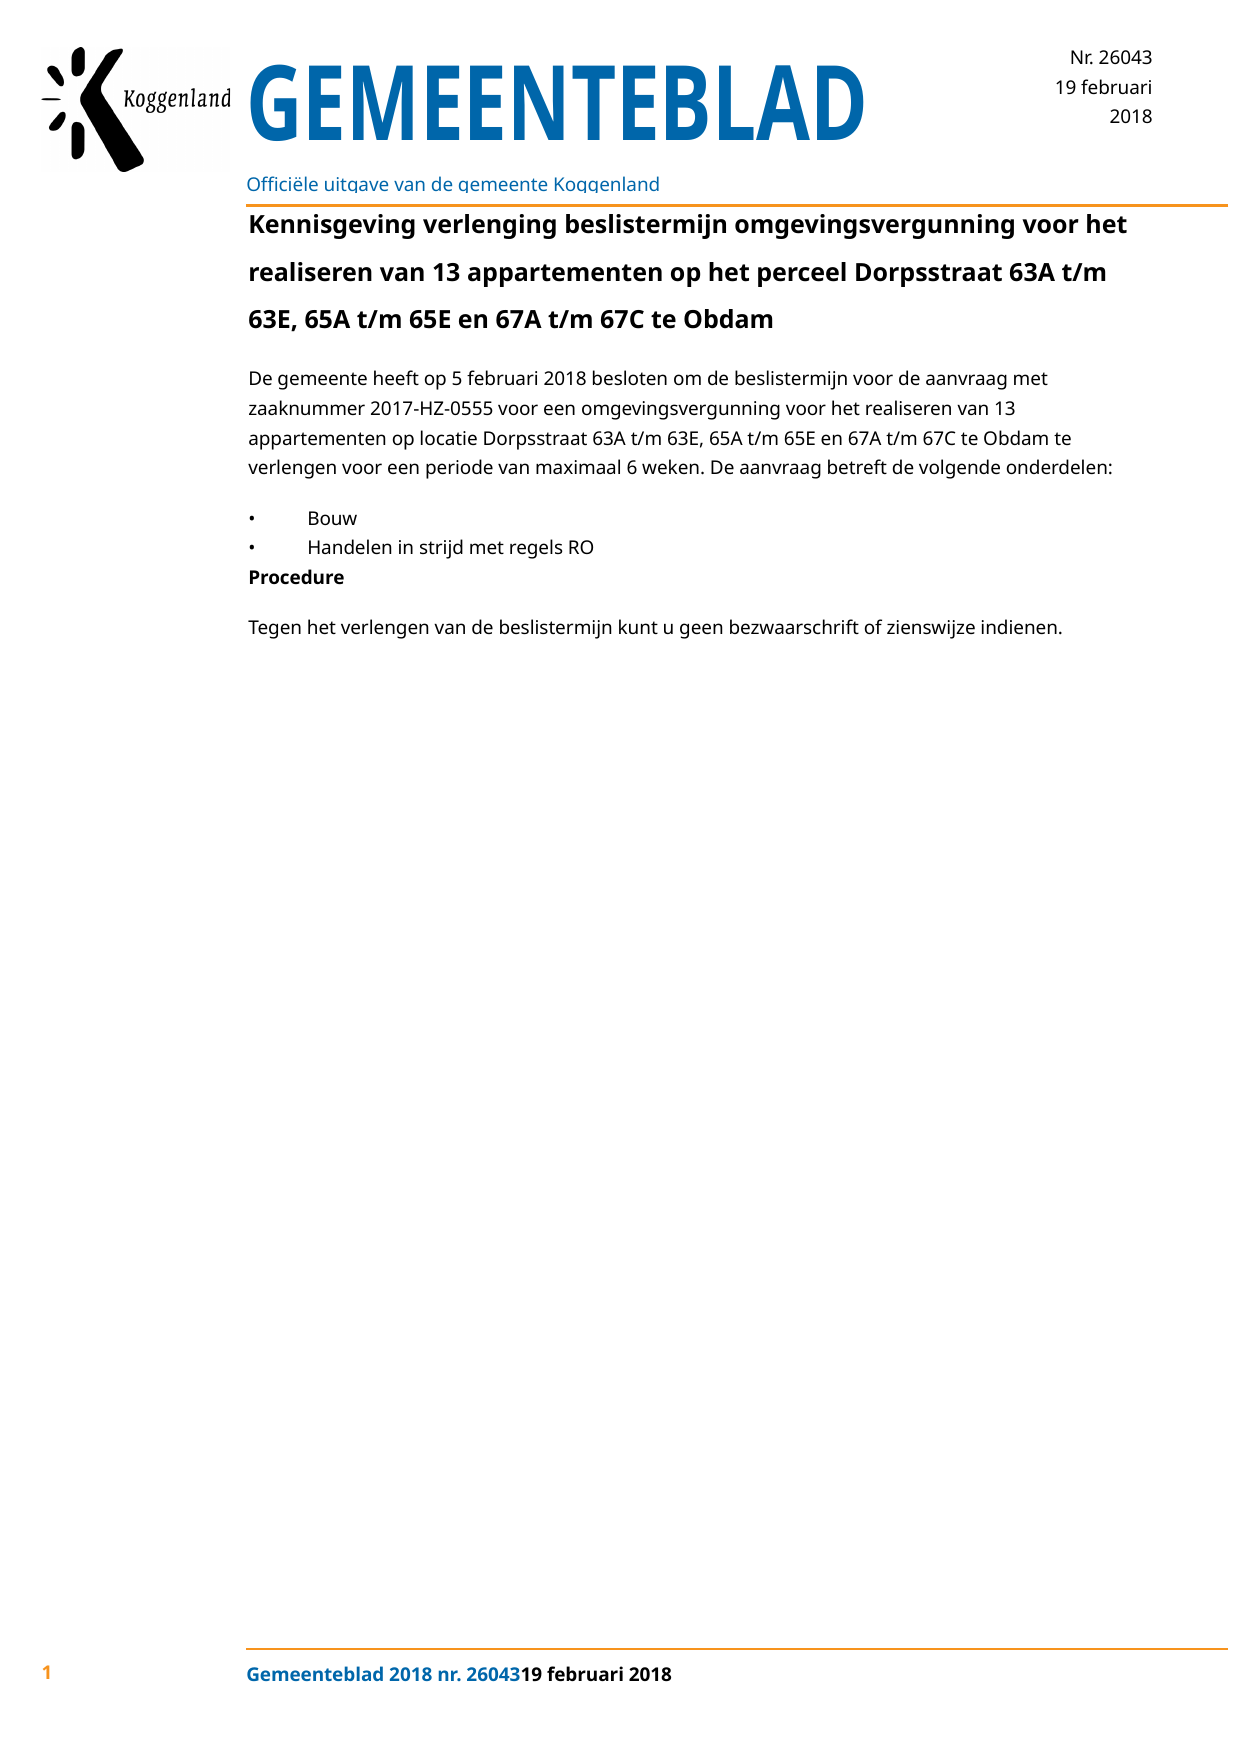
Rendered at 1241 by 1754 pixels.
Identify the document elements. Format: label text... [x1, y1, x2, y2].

text Tegen het verlengen van de beslistermijn kunt u geen bezwaarschrift of zienswijze indienen. [248, 614, 1152, 640]
text Procedure [248, 564, 1152, 589]
picture [41, 47, 231, 172]
text De gemeente heeft op 5 februari 2018 besloten om de beslistermijn voor de aanvraag met zaaknummer 2017-HZ-0555 voor een omgevingsvergunning voor het realiseren van 13 appartementen op locatie Dorpsstraat 63A t/m 63E, 65A t/m 65E en 67A t/m 67C te Obdam te verlengen voor een periode van maximaal 6 weken. De aanvraag betreft de volgende onderdelen: [248, 366, 1152, 480]
text Kennisgeving verlenging beslistermijn omgevingsvergunning voor het realiseren van 13 appartementen op het perceel Dorpsstraat 63A t/m 63E, 65A t/m 65E en 67A t/m 67C te Obdam [248, 207, 1152, 336]
list Handelen in strijd met regels RO [248, 534, 1152, 560]
list Bouw [248, 505, 1152, 530]
